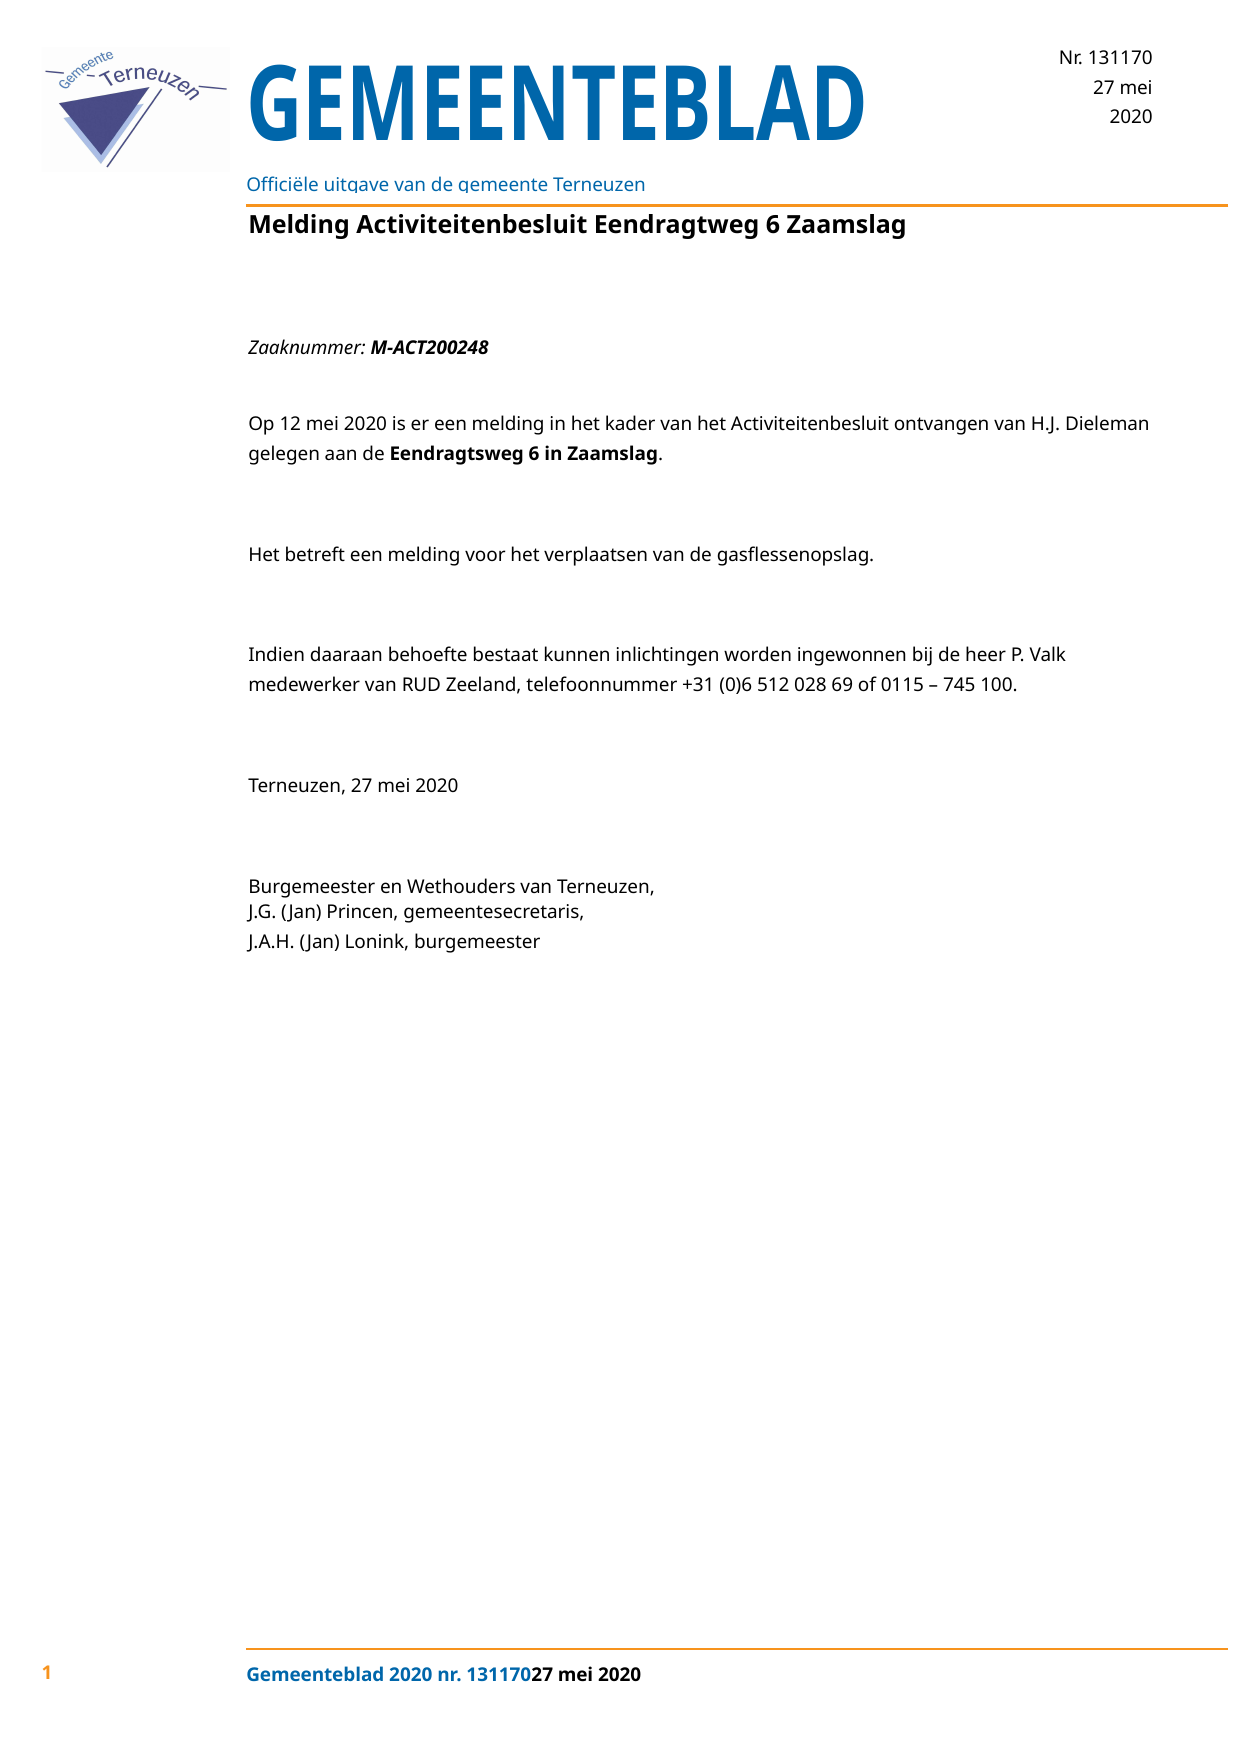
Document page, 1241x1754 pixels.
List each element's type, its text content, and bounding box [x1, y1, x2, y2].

text Terneuzen, 27 mei 2020 [248, 772, 1152, 798]
table_cell J.G. (Jan) Princen, gemeentesecretaris, J.A.H. (Jan) Lonink, burgemeester [248, 899, 700, 1013]
table_cell [700, 1065, 1152, 1090]
table_cell [248, 1065, 700, 1090]
picture [41, 47, 231, 172]
table_cell [248, 1013, 700, 1039]
text Zaaknummer: M-ACT200248 [248, 334, 1152, 360]
table_cell [700, 1013, 1152, 1039]
text Melding Activiteitenbesluit Eendragtweg 6 Zaamslag [248, 207, 1152, 241]
table_header Burgemeester en Wethouders van Terneuzen, [248, 873, 1152, 899]
text Op 12 mei 2020 is er een melding in het kader van het Activiteitenbesluit ontvangen van H.J. Dieleman gelegen aan de Eendragtsweg 6 in Zaamslag. [248, 410, 1152, 466]
table_cell [700, 899, 1152, 1013]
table_cell [248, 1039, 1152, 1065]
text Indien daaraan behoefte bestaat kunnen inlichtingen worden ingewonnen bij de heer P. Valk medewerker van RUD Zeeland, telefoonnummer +31 (0)6 512 028 69 of 0115 – 745 100. [248, 642, 1152, 697]
text Het betreft een melding voor het verplaatsen van de gasflessenopslag. [248, 541, 1152, 567]
